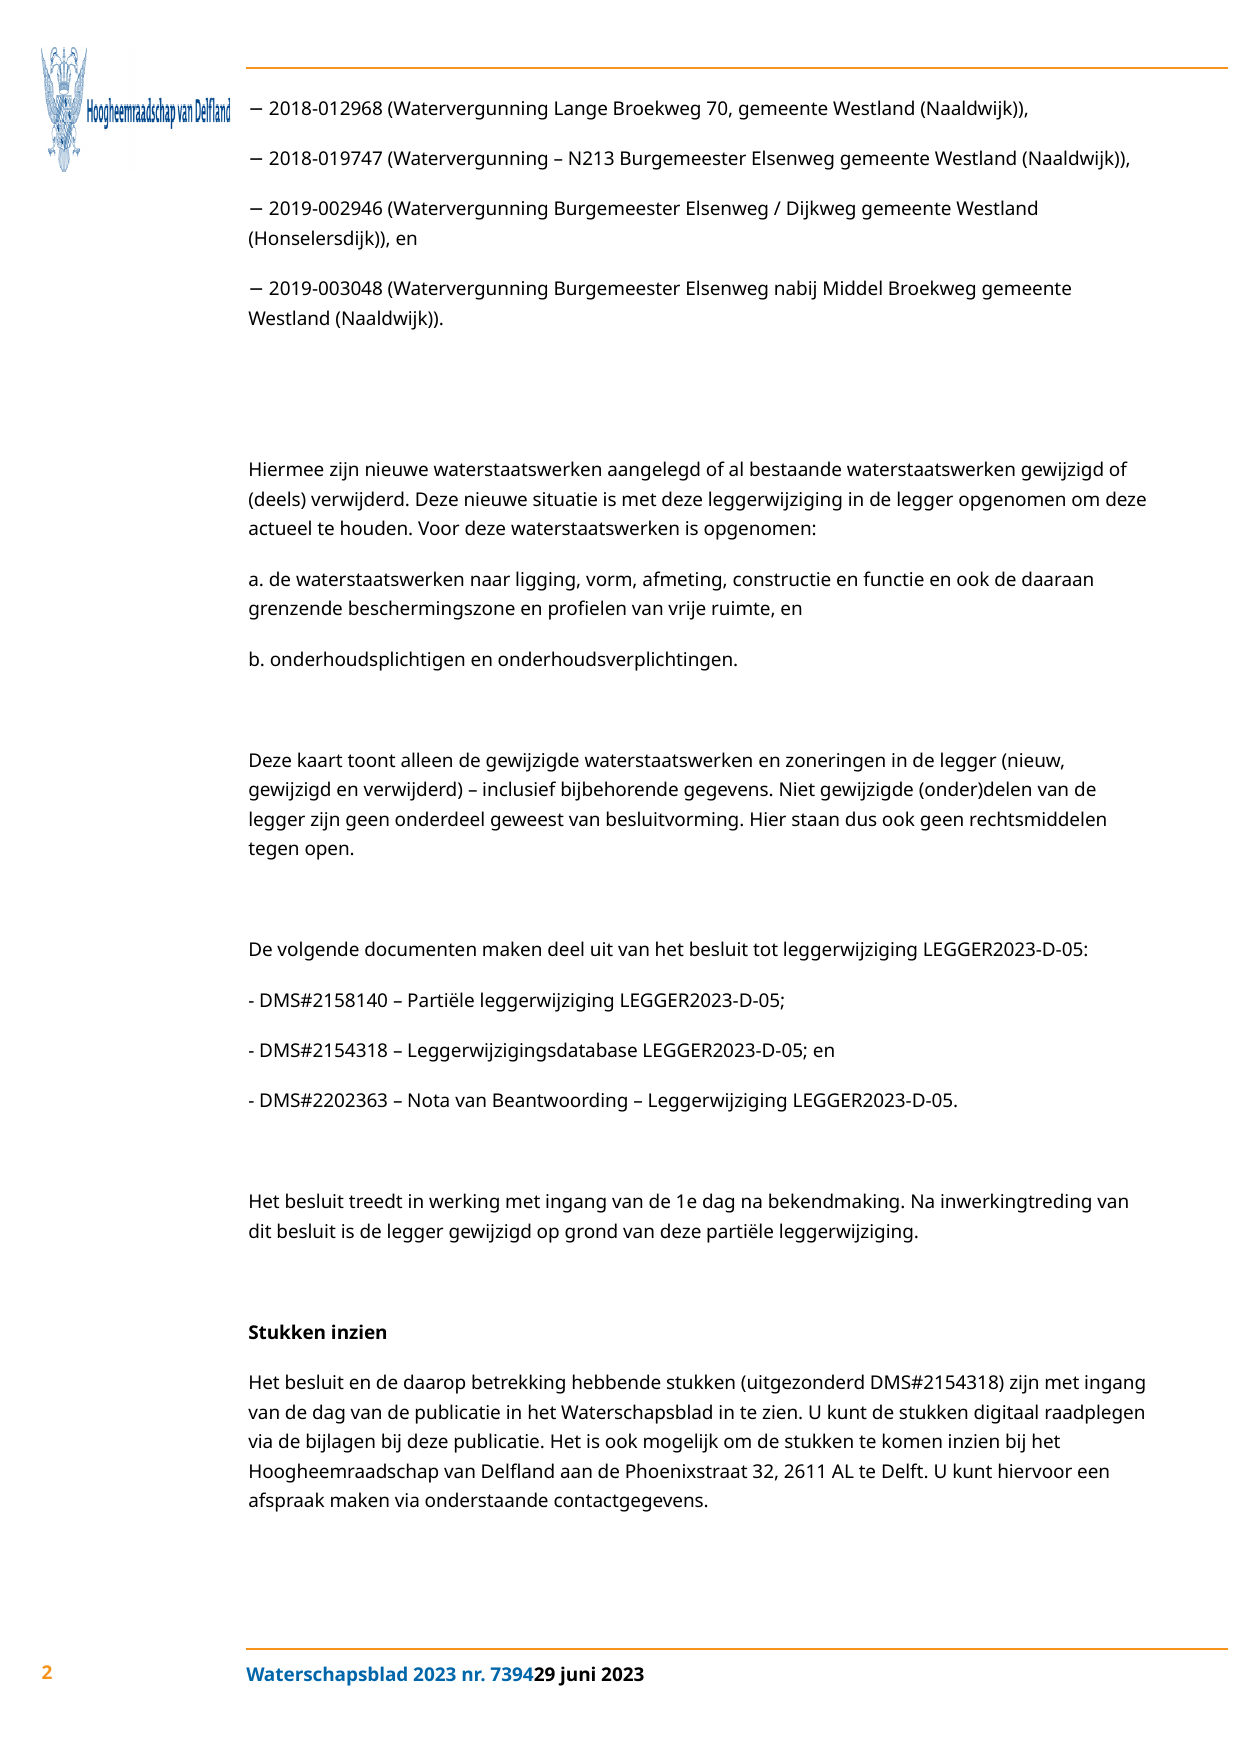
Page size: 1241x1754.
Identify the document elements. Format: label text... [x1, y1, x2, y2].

text Het besluit treedt in werking met ingang van de 1e dag na bekendmaking. Na inwerkingtreding van dit besluit is de legger gewijzigd op grond van deze partiële leggerwijziging. [248, 1188, 1152, 1244]
picture [41, 47, 231, 172]
text a. de waterstaatswerken naar ligging, vorm, afmeting, constructie en functie en ook de daaraan grenzende beschermingszone en profielen van vrije ruimte, en [248, 566, 1152, 621]
text De volgende documenten maken deel uit van het besluit tot leggerwijziging LEGGER2023-D-05: [248, 936, 1152, 962]
text Hiermee zijn nieuwe waterstaatswerken aangelegd of al bestaande waterstaatswerken gewijzigd of (deels) verwijderd. Deze nieuwe situatie is met deze leggerwijziging in de legger opgenomen om deze actueel te houden. Voor deze waterstaatswerken is opgenomen: [248, 456, 1152, 541]
text − 2018-019747 (Watervergunning – N213 Burgemeester Elsenweg gemeente Westland (Naaldwijk)), [248, 145, 1152, 171]
text Het besluit en de daarop betrekking hebbende stukken (uitgezonderd DMS#2154318) zijn met ingang van de dag van de publicatie in het Waterschapsblad in te zien. U kunt de stukken digitaal raadplegen via de bijlagen bij deze publicatie. Het is ook mogelijk om de stukken te komen inzien bij het Hoogheemraadschap van Delfland aan de Phoenixstraat 32, 2611 AL te Delft. U kunt hiervoor een afspraak maken via onderstaande contactgegevens. [248, 1369, 1152, 1513]
text Deze kaart toont alleen de gewijzigde waterstaatswerken en zoneringen in de legger (nieuw, gewijzigd en verwijderd) – inclusief bijbehorende gegevens. Niet gewijzigde (onder)delen van de legger zijn geen onderdeel geweest van besluitvorming. Hier staan dus ook geen rechtsmiddelen tegen open. [248, 747, 1152, 861]
text − 2019-002946 (Watervergunning Burgemeester Elsenweg / Dijkweg gemeente Westland (Honselersdijk)), en [248, 196, 1152, 251]
text Stukken inzien [248, 1319, 1152, 1345]
text - DMS#2158140 – Partiële leggerwijziging LEGGER2023-D-05; [248, 987, 1152, 1013]
text − 2019-003048 (Watervergunning Burgemeester Elsenweg nabij Middel Broekweg gemeente Westland (Naaldwijk)). [248, 276, 1152, 331]
text - DMS#2202363 – Nota van Beantwoording – Leggerwijziging LEGGER2023-D-05. [248, 1088, 1152, 1113]
text b. onderhoudsplichtigen en onderhoudsverplichtingen. [248, 646, 1152, 672]
text - DMS#2154318 – Leggerwijzigingsdatabase LEGGER2023-D-05; en [248, 1037, 1152, 1063]
text − 2018-012968 (Watervergunning Lange Broekweg 70, gemeente Westland (Naaldwijk)), [248, 95, 1152, 121]
